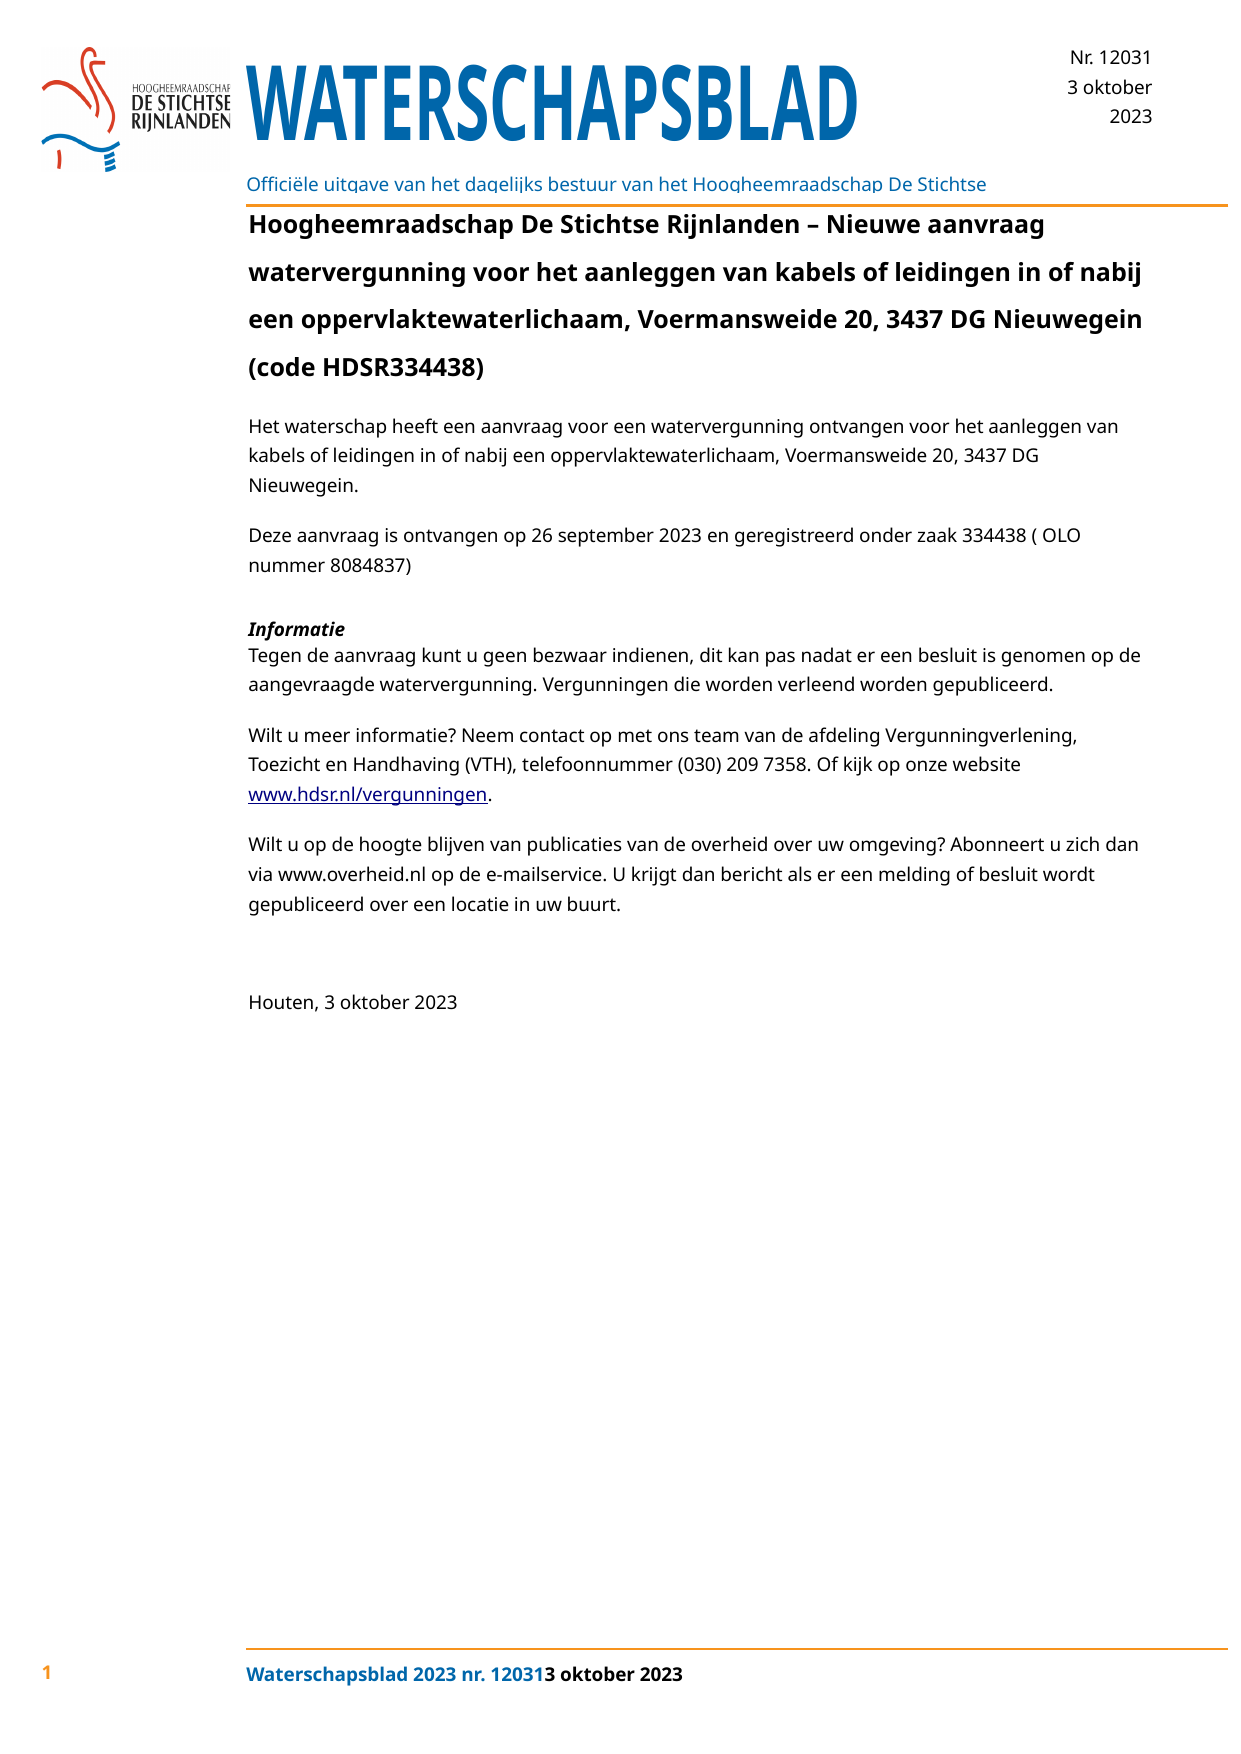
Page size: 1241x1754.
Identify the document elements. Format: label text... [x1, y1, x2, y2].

text Tegen de aanvraag kunt u geen bezwaar indienen, dit kan pas nadat er een besluit is genomen op de aangevraagde watervergunning. Vergunningen die worden verleend worden gepubliceerd. [248, 642, 1152, 697]
picture [41, 47, 231, 172]
text Informatie [248, 616, 1152, 642]
text Houten, 3 oktober 2023 [248, 989, 1152, 1015]
text Het waterschap heeft een aanvraag voor een watervergunning ontvangen voor het aanleggen van kabels of leidingen in of nabij een oppervlaktewaterlichaam, Voermansweide 20, 3437 DG Nieuwegein. [248, 413, 1152, 498]
text Hoogheemraadschap De Stichtse Rijnlanden – Nieuwe aanvraag watervergunning voor het aanleggen van kabels of leidingen in of nabij een oppervlaktewaterlichaam, Voermansweide 20, 3437 DG Nieuwegein (code HDSR334438) [248, 207, 1152, 384]
text Deze aanvraag is ontvangen op 26 september 2023 en geregistreerd onder zaak 334438 ( OLO nummer 8084837) [248, 523, 1152, 578]
text Wilt u meer informatie? Neem contact op met ons team van de afdeling Vergunningverlening, Toezicht en Handhaving (VTH), telefoonnummer (030) 209 7358. Of kijk op onze website www.hdsr.nl/vergunningen. [248, 722, 1152, 807]
text Wilt u op de hoogte blijven van publicaties van de overheid over uw omgeving? Abonneert u zich dan via www.overheid.nl op de e-mailservice. U krijgt dan bericht als er een melding of besluit wordt gepubliceerd over een locatie in uw buurt. [248, 832, 1152, 916]
